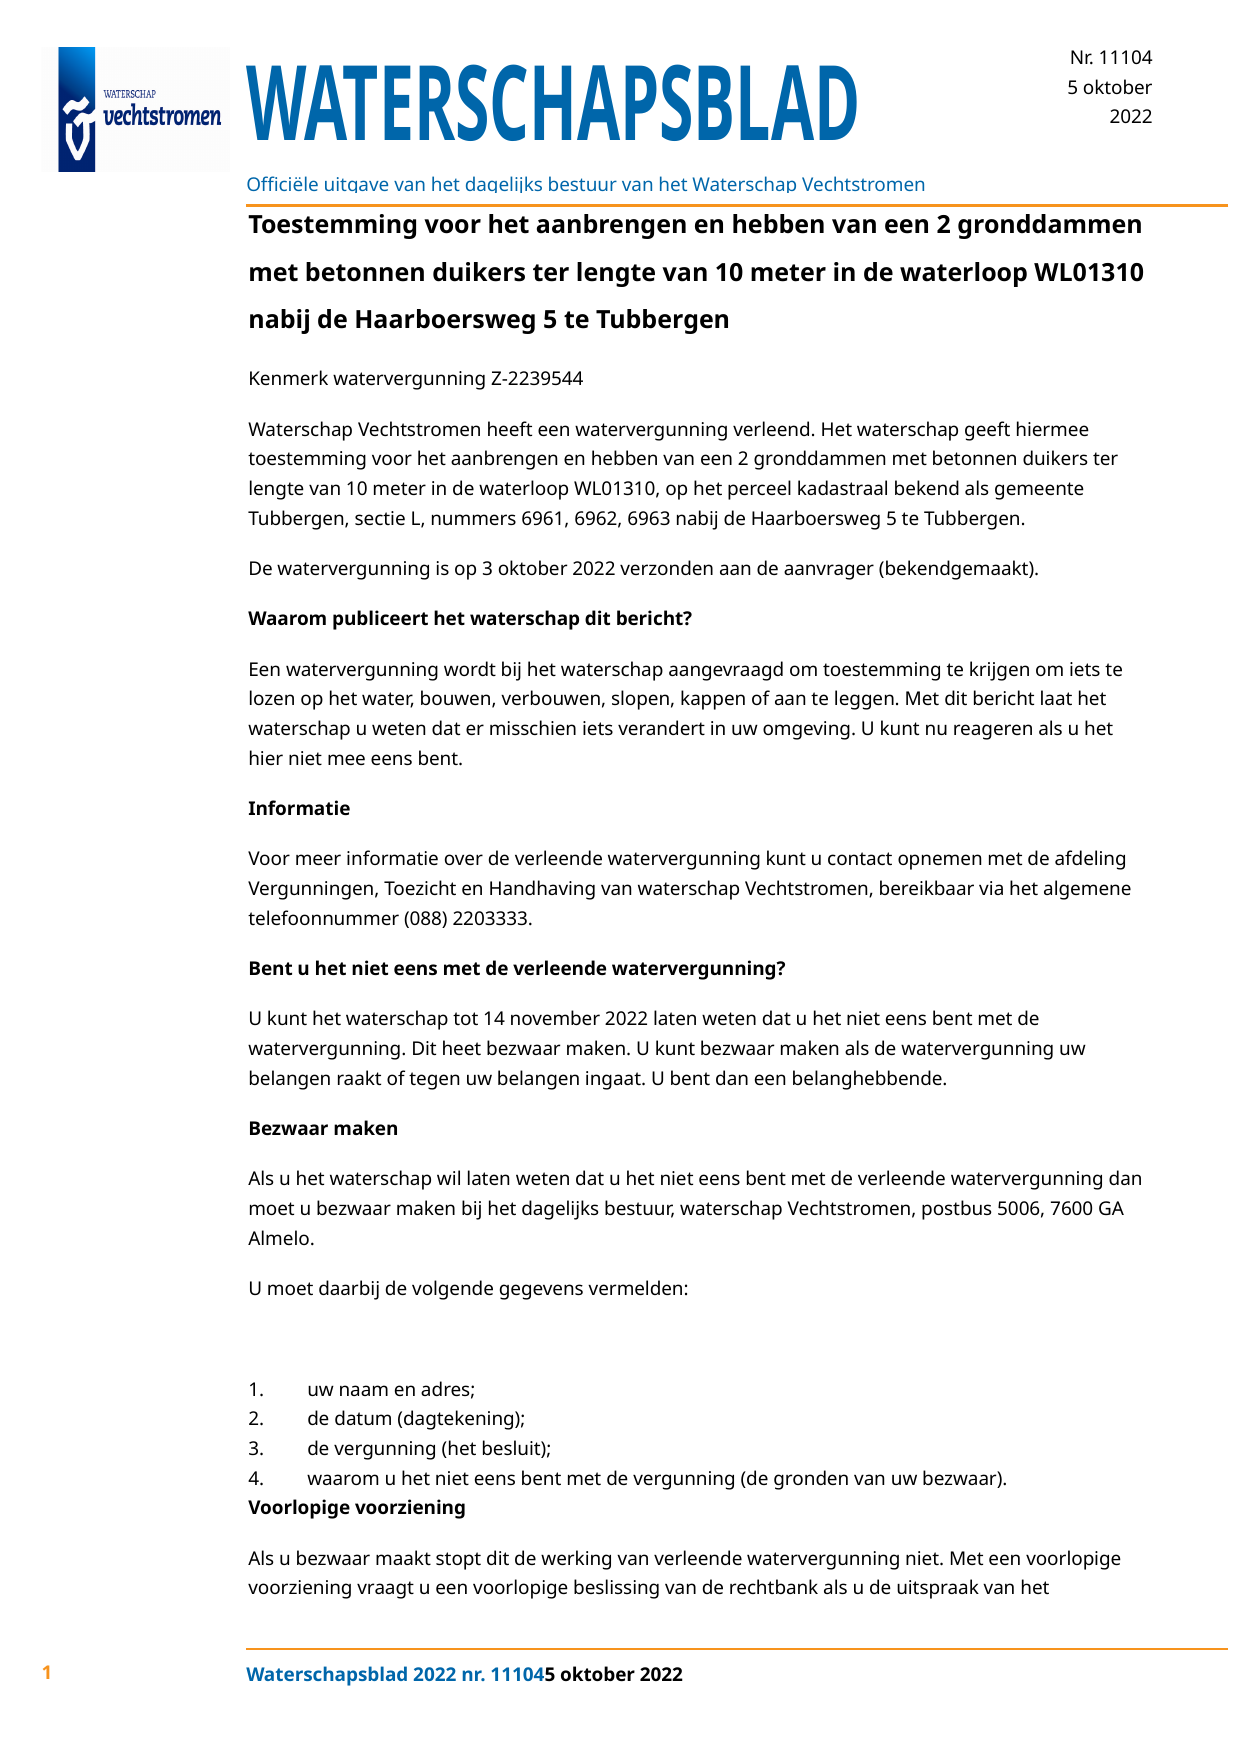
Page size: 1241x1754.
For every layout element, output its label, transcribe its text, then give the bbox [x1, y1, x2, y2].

text Voorlopige voorziening [248, 1494, 1152, 1520]
text Kenmerk watervergunning Z-2239544 [248, 366, 1152, 391]
text Als u bezwaar maakt stopt dit de werking van verleende watervergunning niet. Met een voorlopige voorziening vraagt u een voorlopige beslissing van de rechtbank als u de uitspraak van het [248, 1545, 1152, 1600]
list de vergunning (het besluit); [248, 1435, 1152, 1461]
text Informatie [248, 795, 1152, 821]
text Waarom publiceert het waterschap dit bericht? [248, 606, 1152, 631]
text U moet daarbij de volgende gegevens vermelden: [248, 1275, 1152, 1301]
list waarom u het niet eens bent met de vergunning (de gronden van uw bezwaar). [248, 1465, 1152, 1490]
text Bezwaar maken [248, 1115, 1152, 1141]
text Een watervergunning wordt bij het waterschap aangevraagd om toestemming te krijgen om iets te lozen op het water, bouwen, verbouwen, slopen, kappen of aan te leggen. Met dit bericht laat het waterschap u weten dat er misschien iets verandert in uw omgeving. U kunt nu reageren als u het hier niet mee eens bent. [248, 656, 1152, 770]
text U kunt het waterschap tot 14 november 2022 laten weten dat u het niet eens bent met de watervergunning. Dit heet bezwaar maken. U kunt bezwaar maken als de watervergunning uw belangen raakt of tegen uw belangen ingaat. U bent dan een belanghebbende. [248, 1006, 1152, 1090]
picture [41, 47, 231, 172]
text Toestemming voor het aanbrengen en hebben van een 2 gronddammen met betonnen duikers ter lengte van 10 meter in de waterloop WL01310 nabij de Haarboersweg 5 te Tubbergen [248, 207, 1152, 336]
text Voor meer informatie over de verleende watervergunning kunt u contact opnemen met de afdeling Vergunningen, Toezicht en Handhaving van waterschap Vechtstromen, bereikbaar via het algemene telefoonnummer (088) 2203333. [248, 846, 1152, 930]
text Waterschap Vechtstromen heeft een watervergunning verleend. Het waterschap geeft hiermee toestemming voor het aanbrengen en hebben van een 2 gronddammen met betonnen duikers ter lengte van 10 meter in de waterloop WL01310, op het perceel kadastraal bekend als gemeente Tubbergen, sectie L, nummers 6961, 6962, 6963 nabij de Haarboersweg 5 te Tubbergen. [248, 416, 1152, 530]
list de datum (dagtekening); [248, 1406, 1152, 1431]
text Als u het waterschap wil laten weten dat u het niet eens bent met de verleende watervergunning dan moet u bezwaar maken bij het dagelijks bestuur, waterschap Vechtstromen, postbus 5006, 7600 GA Almelo. [248, 1166, 1152, 1250]
list uw naam en adres; [248, 1376, 1152, 1402]
text Bent u het niet eens met de verleende watervergunning? [248, 955, 1152, 981]
text De watervergunning is op 3 oktober 2022 verzonden aan de aanvrager (bekendgemaakt). [248, 555, 1152, 581]
